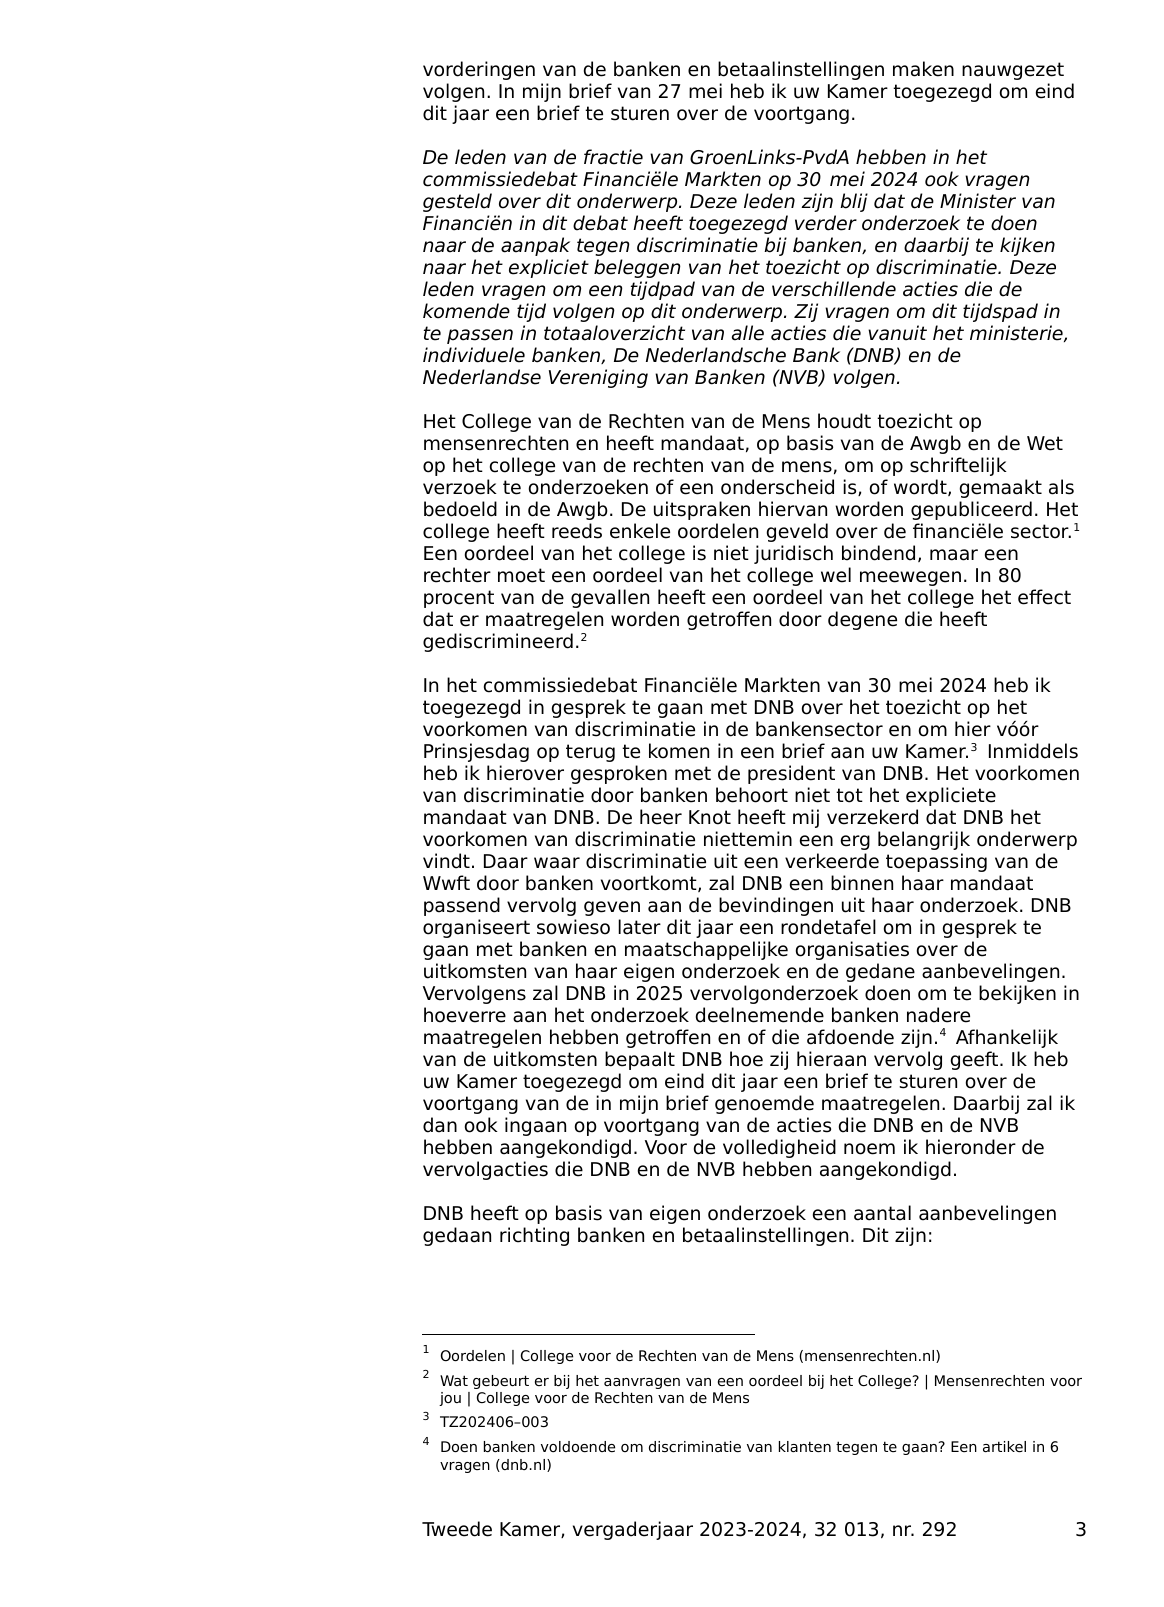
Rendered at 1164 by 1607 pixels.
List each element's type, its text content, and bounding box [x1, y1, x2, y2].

text TZ202406–003 [422, 1410, 1087, 1432]
text Het College van de Rechten van de Mens houdt toezicht op mensenrechten en heeft mandaat, op basis van de Awgb en de Wet op het college van de rechten van de mens, om op schriftelijk verzoek te onderzoeken of een onderscheid is, of wordt, gemaakt als bedoeld in de Awgb. De uitspraken hiervan worden gepubliceerd. Het college heeft reeds enkele oordelen geveld over de financiële sector. Een oordeel van het college is niet juridisch bindend, maar een rechter moet een oordeel van het college wel meewegen. In 80 procent van de gevallen heeft een oordeel van het college het effect dat er maatregelen worden getroffen door degene die heeft gediscrimineerd. [422, 411, 1087, 653]
text DNB heeft op basis van eigen onderzoek een aantal aanbevelingen gedaan richting banken en betaalinstellingen. Dit zijn: [422, 1203, 1087, 1247]
text vorderingen van de banken en betaalinstellingen maken nauwgezet volgen. In mijn brief van 27 mei heb ik uw Kamer toegezegd om eind dit jaar een brief te sturen over de voortgang. [422, 59, 1087, 125]
text In het commissiedebat Financiële Markten van 30 mei 2024 heb ik toegezegd in gesprek te gaan met DNB over het toezicht op het voorkomen van discriminatie in de bankensector en om hier vóór Prinsjesdag op terug te komen in een brief aan uw Kamer. Inmiddels heb ik hierover gesproken met de president van DNB. Het voorkomen van discriminatie door banken behoort niet tot het expliciete mandaat van DNB. De heer Knot heeft mij verzekerd dat DNB het voorkomen van discriminatie niettemin een erg belangrijk onderwerp vindt. Daar waar discriminatie uit een verkeerde toepassing van de Wwft door banken voortkomt, zal DNB een binnen haar mandaat passend vervolg geven aan de bevindingen uit haar onderzoek. DNB organiseert sowieso later dit jaar een rondetafel om in gesprek te gaan met banken en maatschappelijke organisaties over de uitkomsten van haar eigen onderzoek en de gedane aanbevelingen. Vervolgens zal DNB in 2025 vervolgonderzoek doen om te bekijken in hoeverre aan het onderzoek deelnemende banken nadere maatregelen hebben getroffen en of die afdoende zijn. Afhankelijk van de uitkomsten bepaalt DNB hoe zij hieraan vervolg geeft. Ik heb uw Kamer toegezegd om eind dit jaar een brief te sturen over de voortgang van de in mijn brief genoemde maatregelen. Daarbij zal ik dan ook ingaan op voortgang van de acties die DNB en de NVB hebben aangekondigd. Voor de volledigheid noem ik hieronder de vervolgacties die DNB en de NVB hebben aangekondigd. [422, 675, 1087, 1181]
text Doen banken voldoende om discriminatie van klanten tegen te gaan? Een artikel in 6 vragen (dnb.nl) [422, 1435, 1087, 1474]
text Wat gebeurt er bij het aanvragen van een oordeel bij het College? | Mensenrechten voor jou | College voor de Rechten van de Mens [422, 1368, 1087, 1407]
text Oordelen | College voor de Rechten van de Mens (mensenrechten.nl) [422, 1343, 1087, 1366]
text De leden van de fractie van GroenLinks-PvdA hebben in het commissiedebat Financiële Markten op 30 mei 2024 ook vragen gesteld over dit onderwerp. Deze leden zijn blij dat de Minister van Financiën in dit debat heeft toegezegd verder onderzoek te doen naar de aanpak tegen discriminatie bij banken, en daarbij te kijken naar het expliciet beleggen van het toezicht op discriminatie. Deze leden vragen om een tijdpad van de verschillende acties die de komende tijd volgen op dit onderwerp. Zij vragen om dit tijdspad in te passen in totaaloverzicht van alle acties die vanuit het ministerie, individuele banken, De Nederlandsche Bank (DNB) en de Nederlandse Vereniging van Banken (NVB) volgen. [422, 147, 1087, 389]
